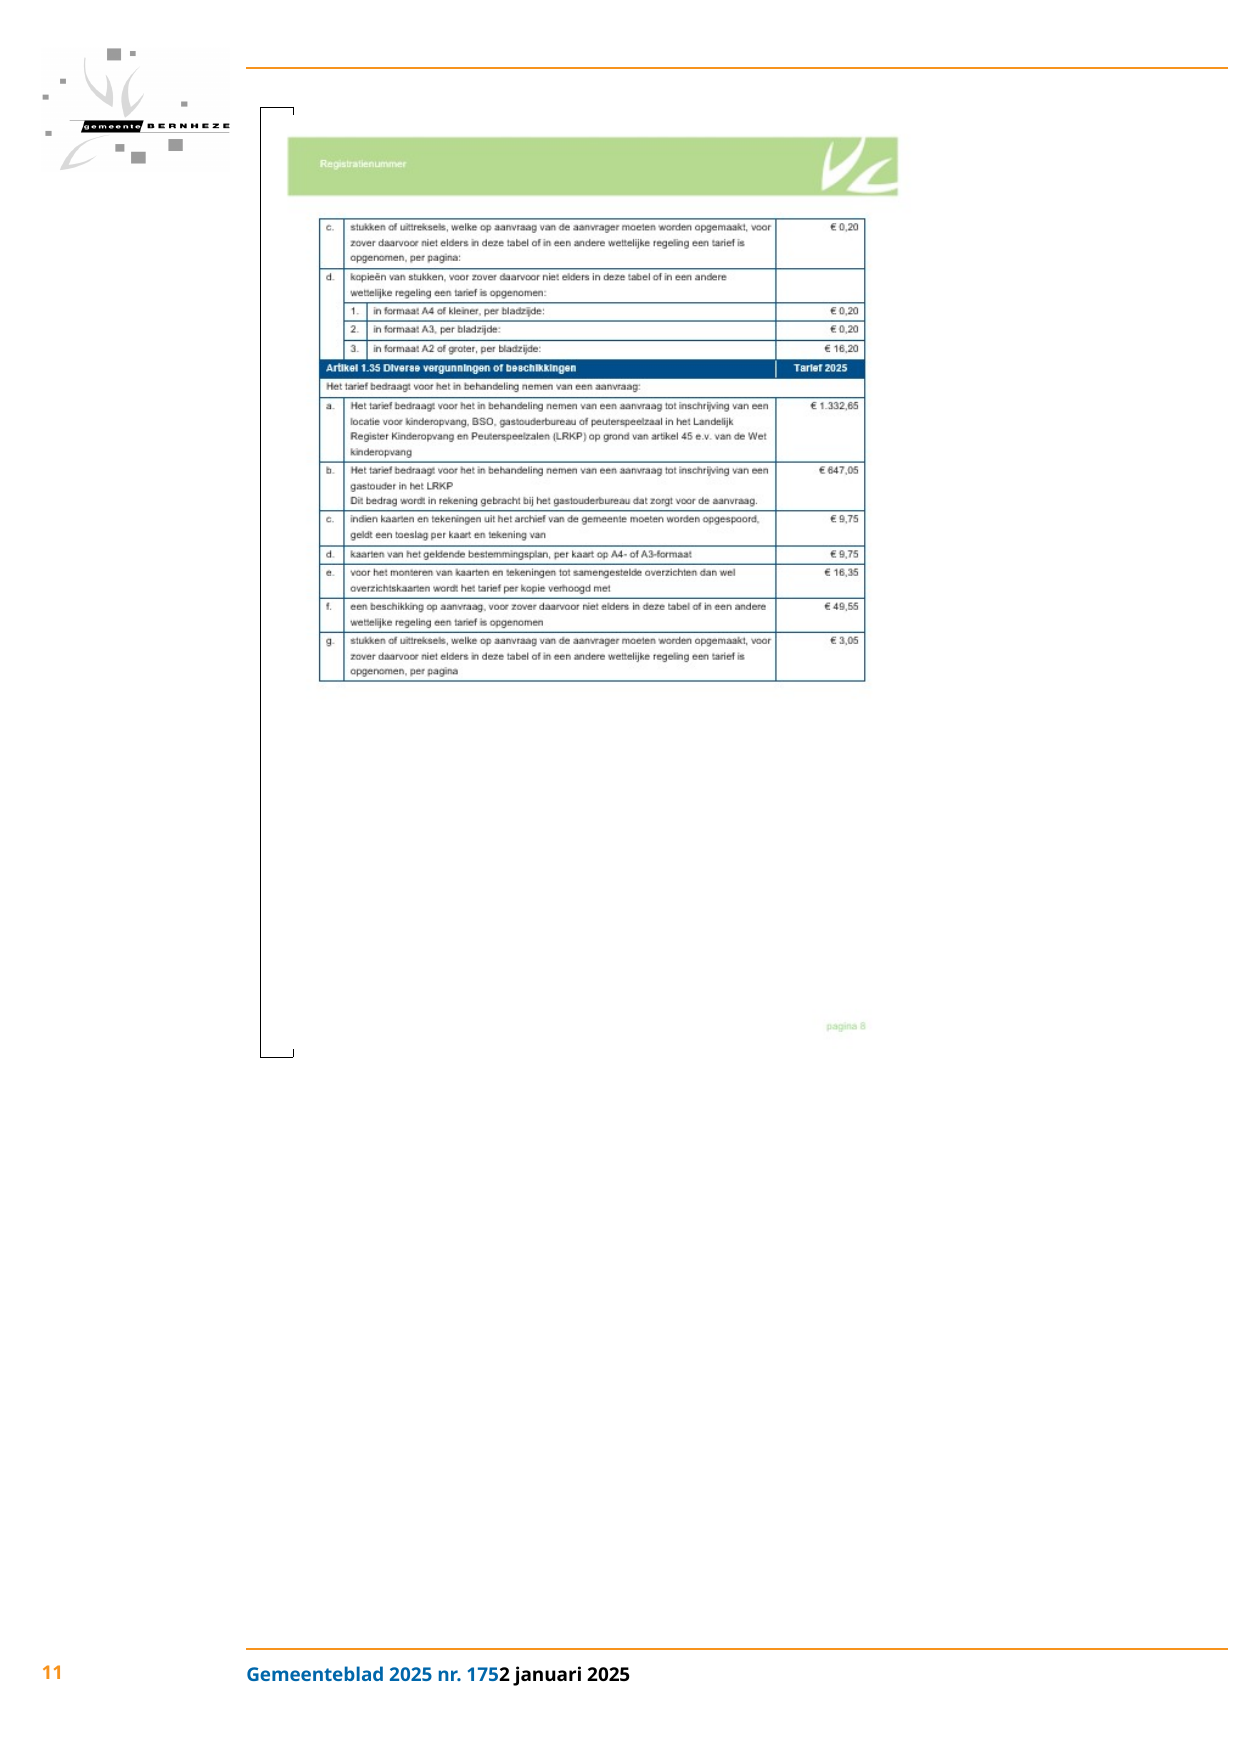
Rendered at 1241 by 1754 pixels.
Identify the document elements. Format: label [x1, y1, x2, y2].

picture [41, 47, 231, 172]
picture [268, 115, 919, 1049]
